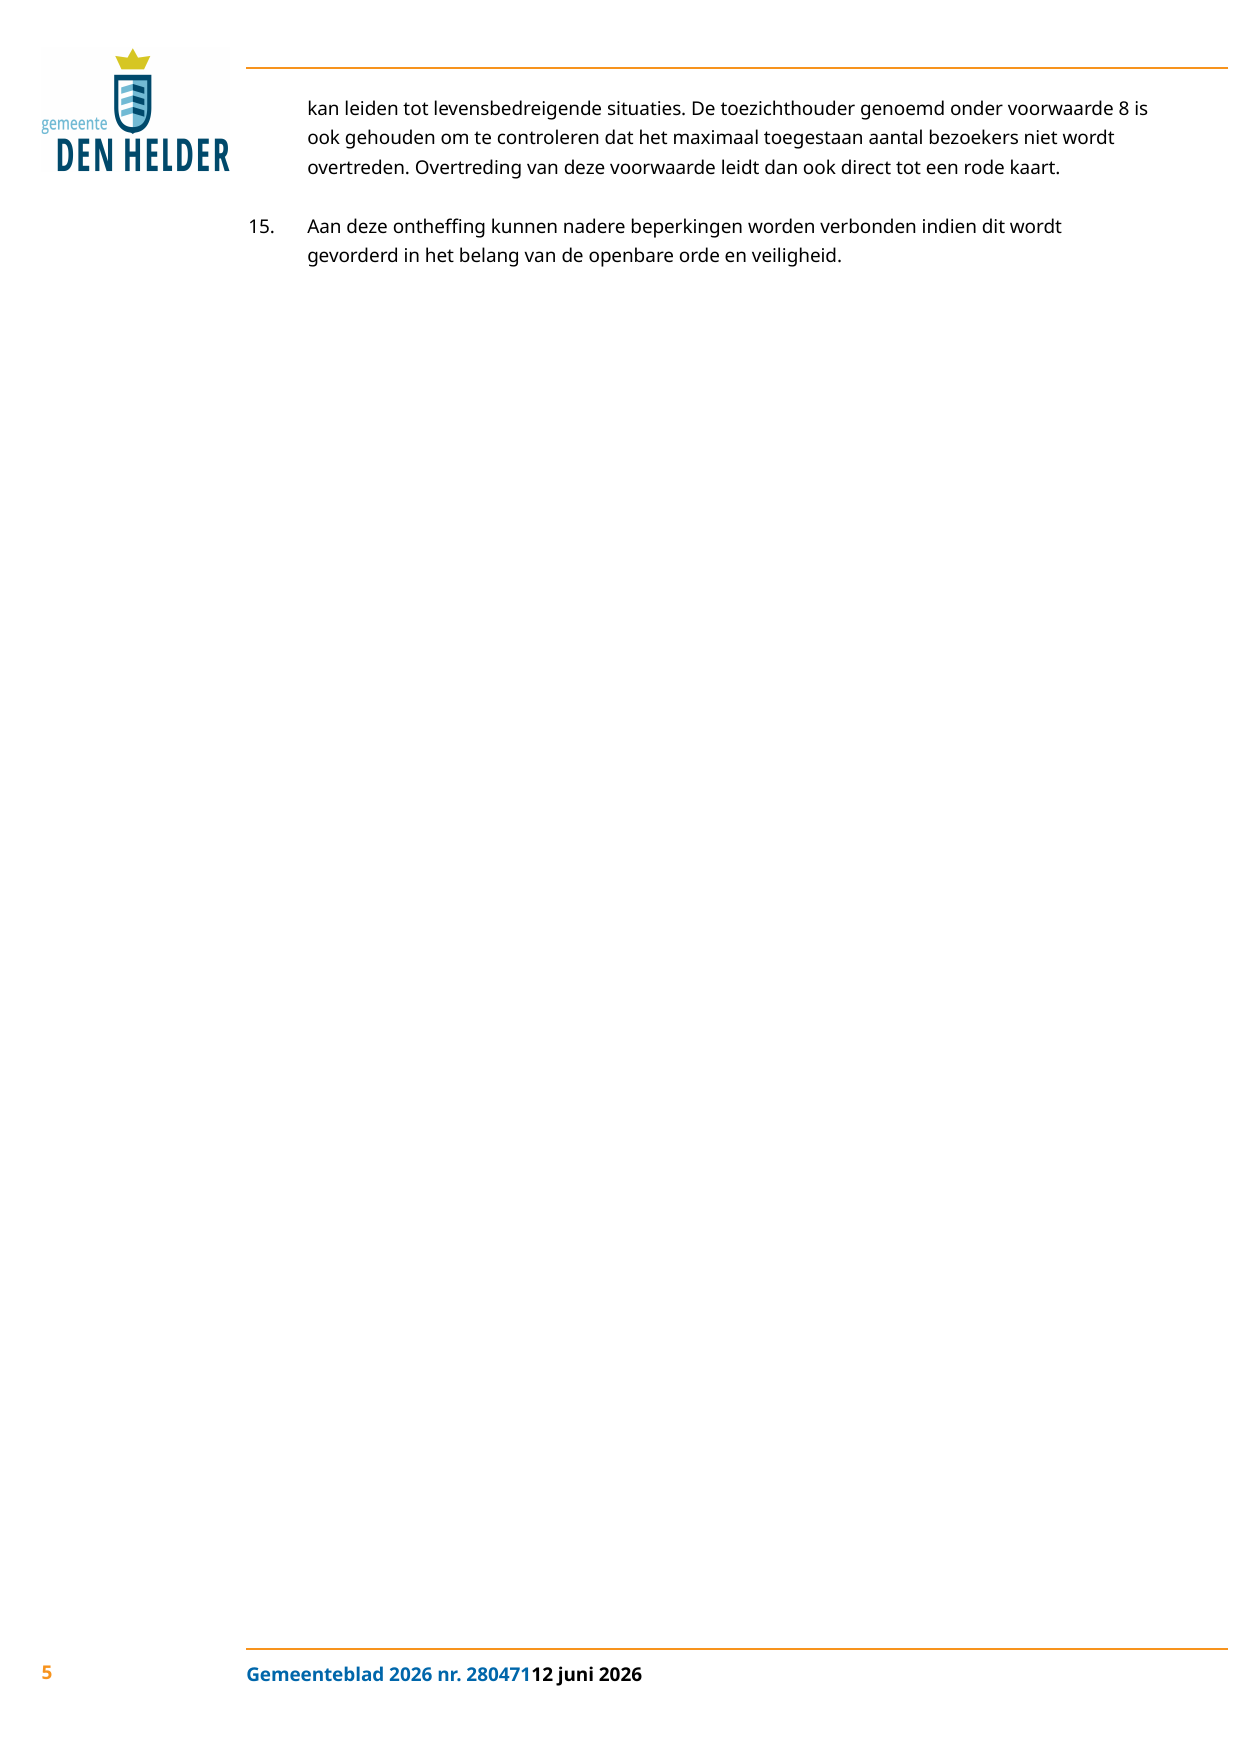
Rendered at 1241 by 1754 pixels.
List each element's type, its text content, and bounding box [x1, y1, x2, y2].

picture [63, 144, 68, 165]
picture [100, 154, 106, 172]
list kan leiden tot levensbedreigende situaties. De toezichthouder genoemd onder voorwaarde 8 is ook gehouden om te controleren dat het maximaal toegestaan aantal bezoekers niet wordt overtreden. Overtreding van deze voorwaarde leidt dan ook direct tot een rode kaart. [248, 95, 1152, 180]
picture [41, 47, 231, 172]
picture [182, 144, 187, 165]
list Aan deze ontheffing kunnen nadere beperkingen worden verbonden indien dit wordt gevorderd in het belang van de openbare orde en veiligheid. [248, 213, 1152, 268]
picture [220, 160, 224, 172]
picture [130, 157, 135, 172]
